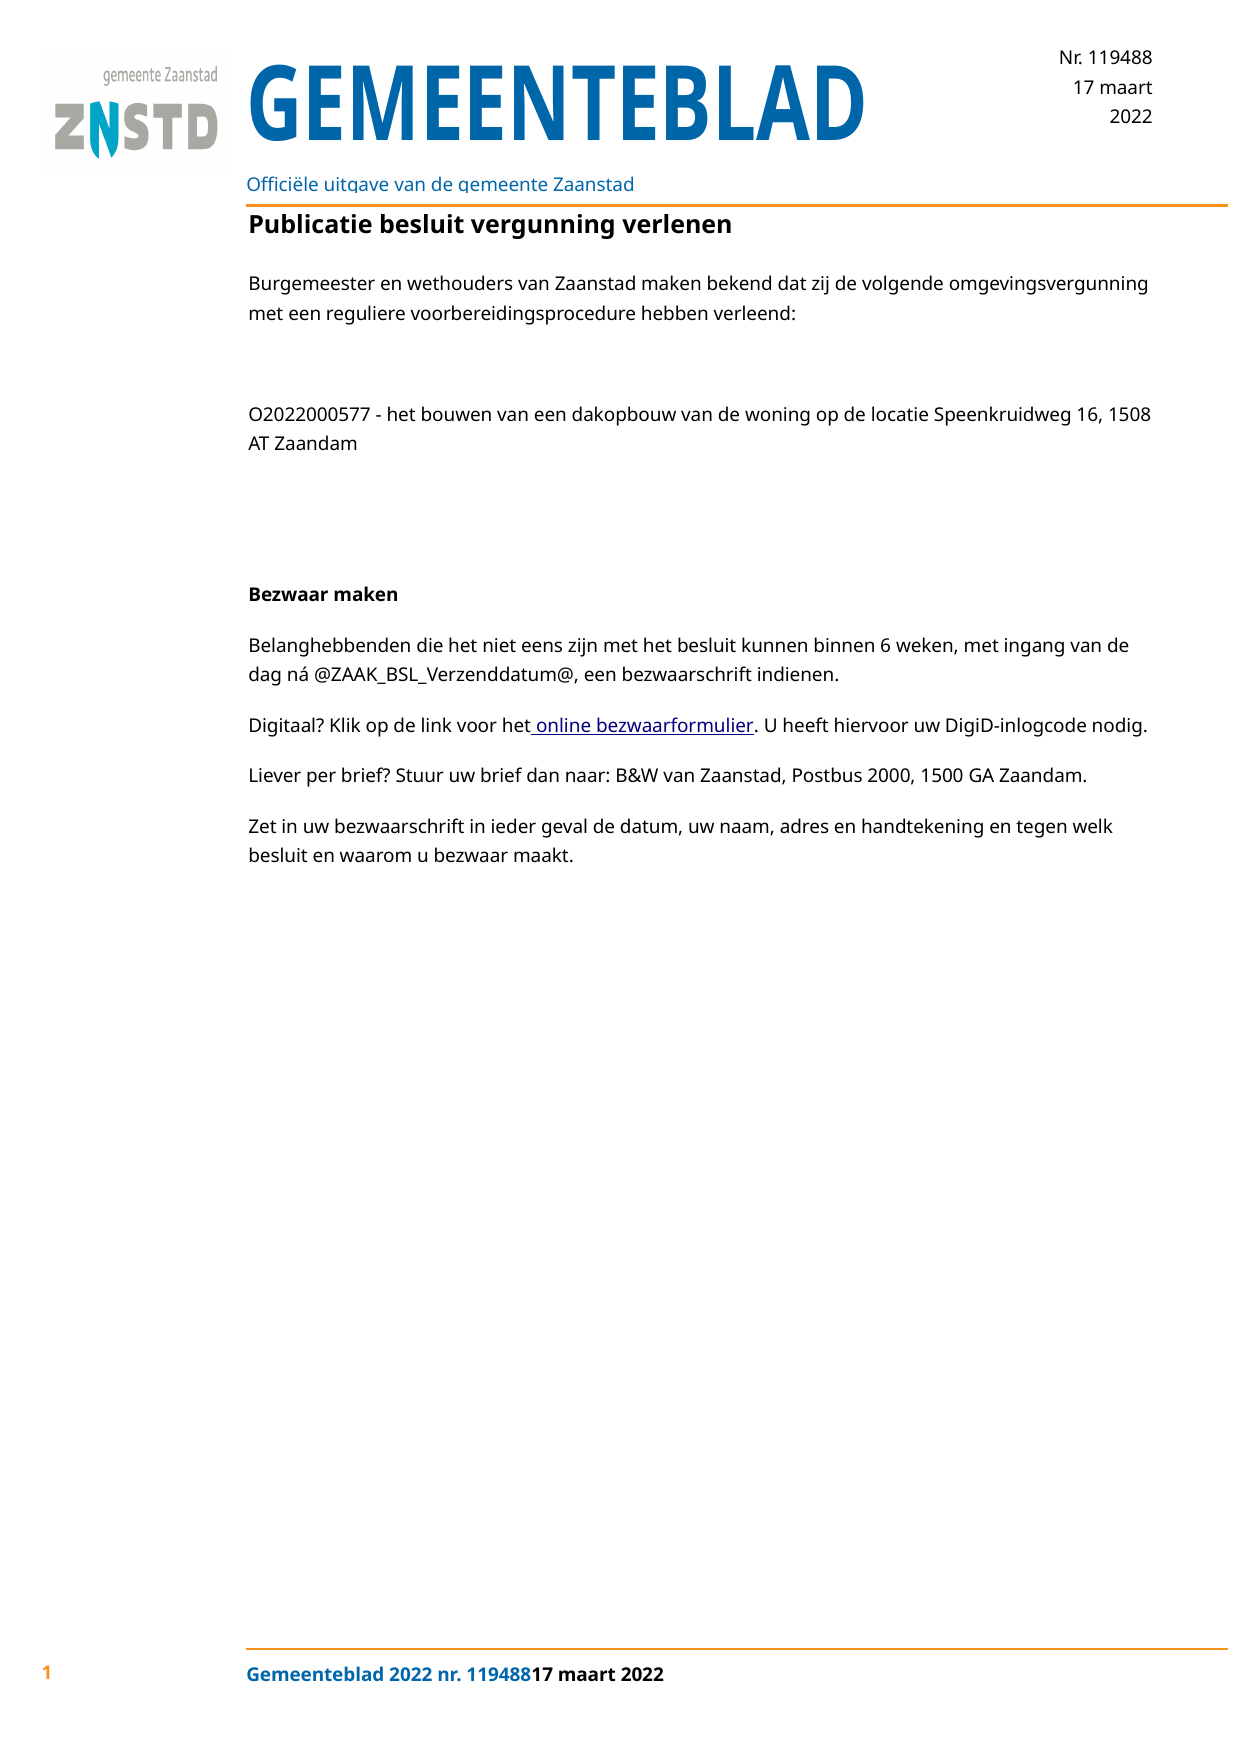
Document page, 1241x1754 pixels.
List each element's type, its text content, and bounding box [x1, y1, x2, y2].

text Publicatie besluit vergunning verlenen [248, 207, 1152, 241]
text Bezwaar maken [248, 582, 1152, 607]
text Digitaal? Klik op de link voor het online bezwaarformulier. U heeft hiervoor uw DigiD-inlogcode nodig. [248, 712, 1152, 738]
picture [41, 47, 231, 172]
text O2022000577 - het bouwen van een dakopbouw van de woning op de locatie Speenkruidweg 16, 1508 AT Zaandam [248, 401, 1152, 456]
text Liever per brief? Stuur uw brief dan naar: B&W van Zaanstad, Postbus 2000, 1500 GA Zaandam. [248, 762, 1152, 788]
text Belanghebbenden die het niet eens zijn met het besluit kunnen binnen 6 weken, met ingang van de dag ná @ZAAK_BSL_Verzenddatum@, een bezwaarschrift indienen. [248, 632, 1152, 687]
text Zet in uw bezwaarschrift in ieder geval de datum, uw naam, adres en handtekening en tegen welk besluit en waarom u bezwaar maakt. [248, 813, 1152, 868]
text Burgemeester en wethouders van Zaanstad maken bekend dat zij de volgende omgevingsvergunning met een reguliere voorbereidingsprocedure hebben verleend: [248, 270, 1152, 326]
